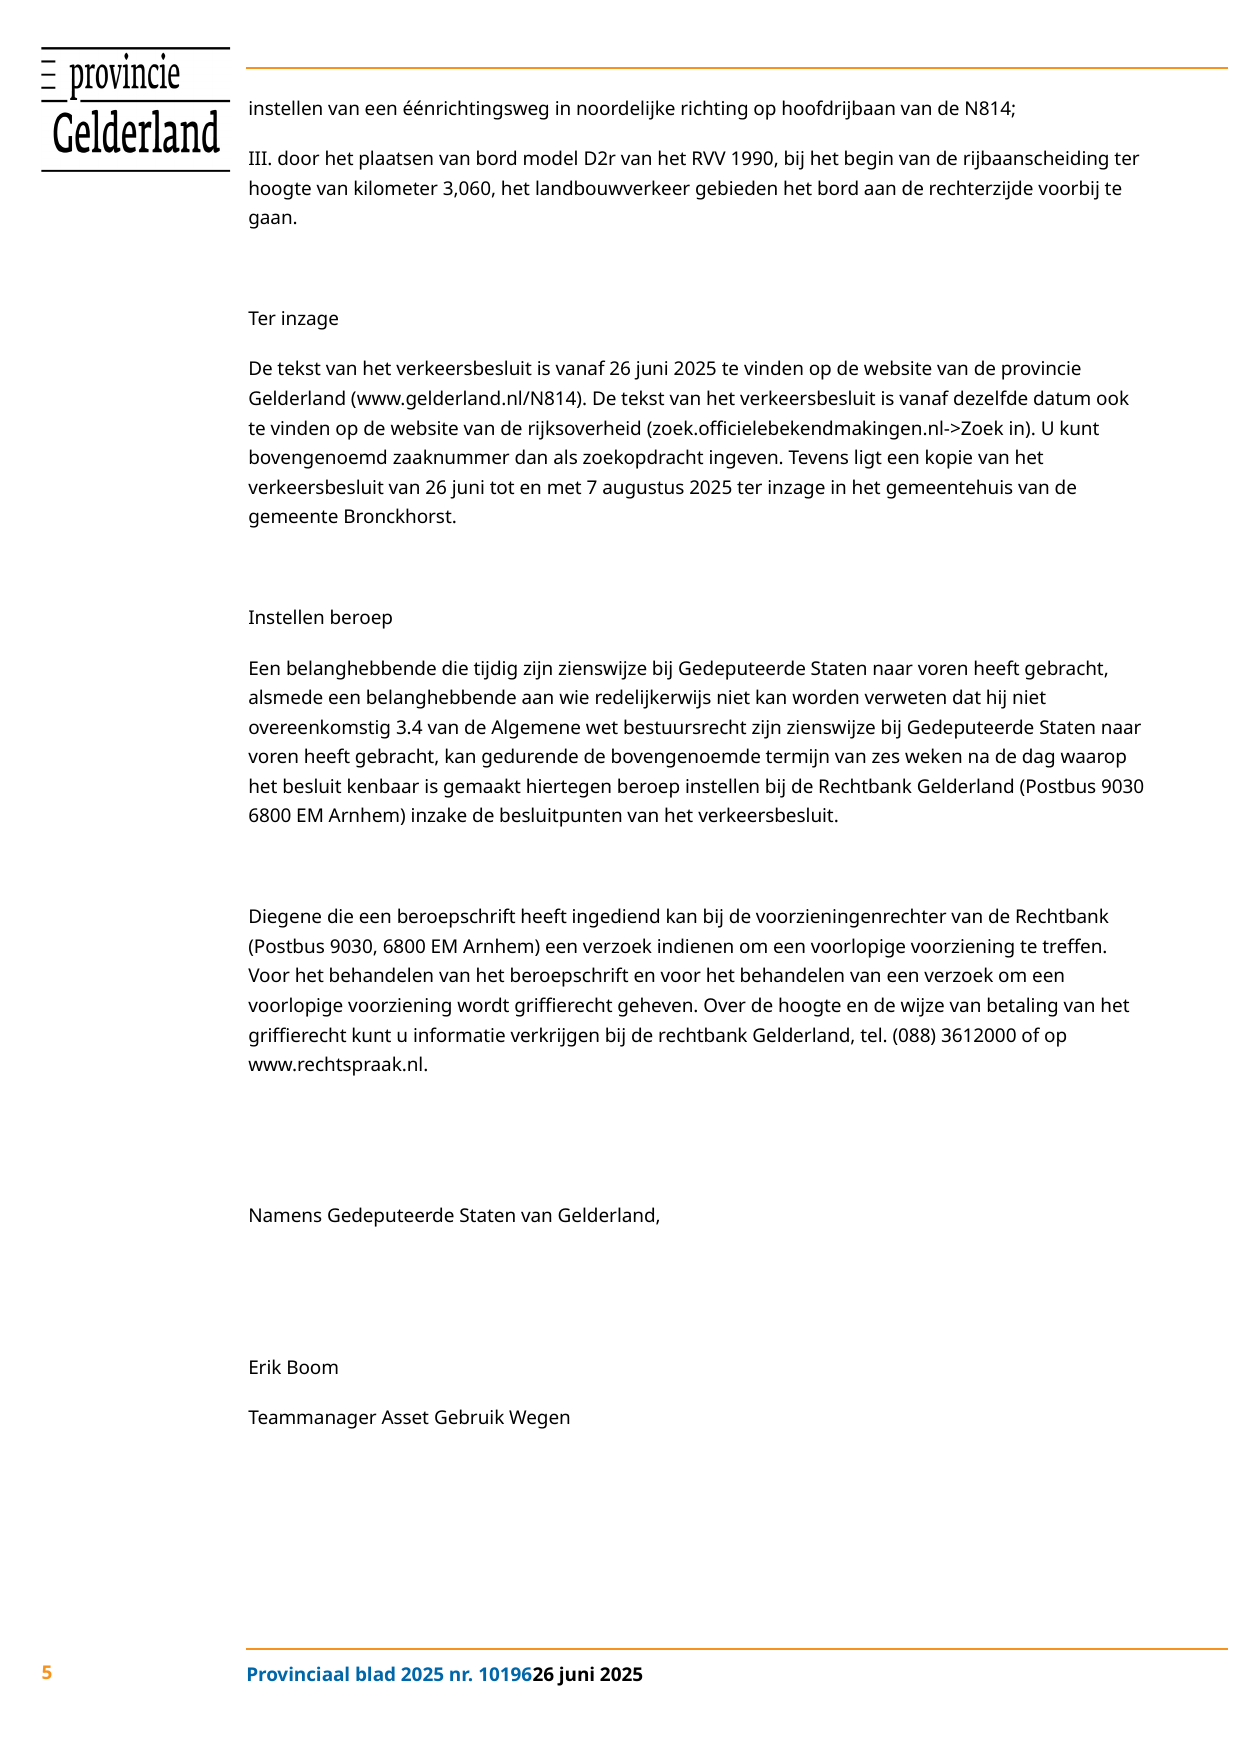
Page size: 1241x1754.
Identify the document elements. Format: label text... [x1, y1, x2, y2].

picture [41, 47, 231, 172]
text Ter inzage [248, 305, 1152, 331]
text Diegene die een beroepschrift heeft ingediend kan bij de voorzieningenrechter van de Rechtbank (Postbus 9030, 6800 EM Arnhem) een verzoek indienen om een voorlopige voorziening te treffen. Voor het behandelen van het beroepschrift en voor het behandelen van een verzoek om een voorlopige voorziening wordt griffierecht geheven. Over de hoogte en de wijze van betaling van het griffierecht kunt u informatie verkrijgen bij de rechtbank Gelderland, tel. (088) 3612000 of op www.rechtspraak.nl. [248, 903, 1152, 1077]
text Instellen beroep [248, 604, 1152, 630]
text Erik Boom [248, 1354, 1152, 1380]
text Namens Gedeputeerde Staten van Gelderland, [248, 1203, 1152, 1228]
text Een belanghebbende die tijdig zijn zienswijze bij Gedeputeerde Staten naar voren heeft gebracht, alsmede een belanghebbende aan wie redelijkerwijs niet kan worden verweten dat hij niet overeenkomstig 3.4 van de Algemene wet bestuursrecht zijn zienswijze bij Gedeputeerde Staten naar voren heeft gebracht, kan gedurende de bovengenoemde termijn van zes weken na de dag waarop het besluit kenbaar is gemaakt hiertegen beroep instellen bij de Rechtbank Gelderland (Postbus 9030 6800 EM Arnhem) inzake de besluitpunten van het verkeersbesluit. [248, 655, 1152, 828]
text De tekst van het verkeersbesluit is vanaf 26 juni 2025 te vinden op de website van de provincie Gelderland (www.gelderland.nl/N814). De tekst van het verkeersbesluit is vanaf dezelfde datum ook te vinden op de website van de rijksoverheid (zoek.officielebekendmakingen.nl->Zoek in). U kunt bovengenoemd zaaknummer dan als zoekopdracht ingeven. Tevens ligt een kopie van het verkeersbesluit van 26 juni tot en met 7 augustus 2025 ter inzage in het gemeentehuis van de gemeente Bronckhorst. [248, 356, 1152, 529]
text instellen van een éénrichtingsweg in noordelijke richting op hoofdrijbaan van de N814; [248, 95, 1152, 121]
text III. door het plaatsen van bord model D2r van het RVV 1990, bij het begin van de rijbaanscheiding ter hoogte van kilometer 3,060, het landbouwverkeer gebieden het bord aan de rechterzijde voorbij te gaan. [248, 145, 1152, 230]
text Teammanager Asset Gebruik Wegen [248, 1404, 1152, 1430]
